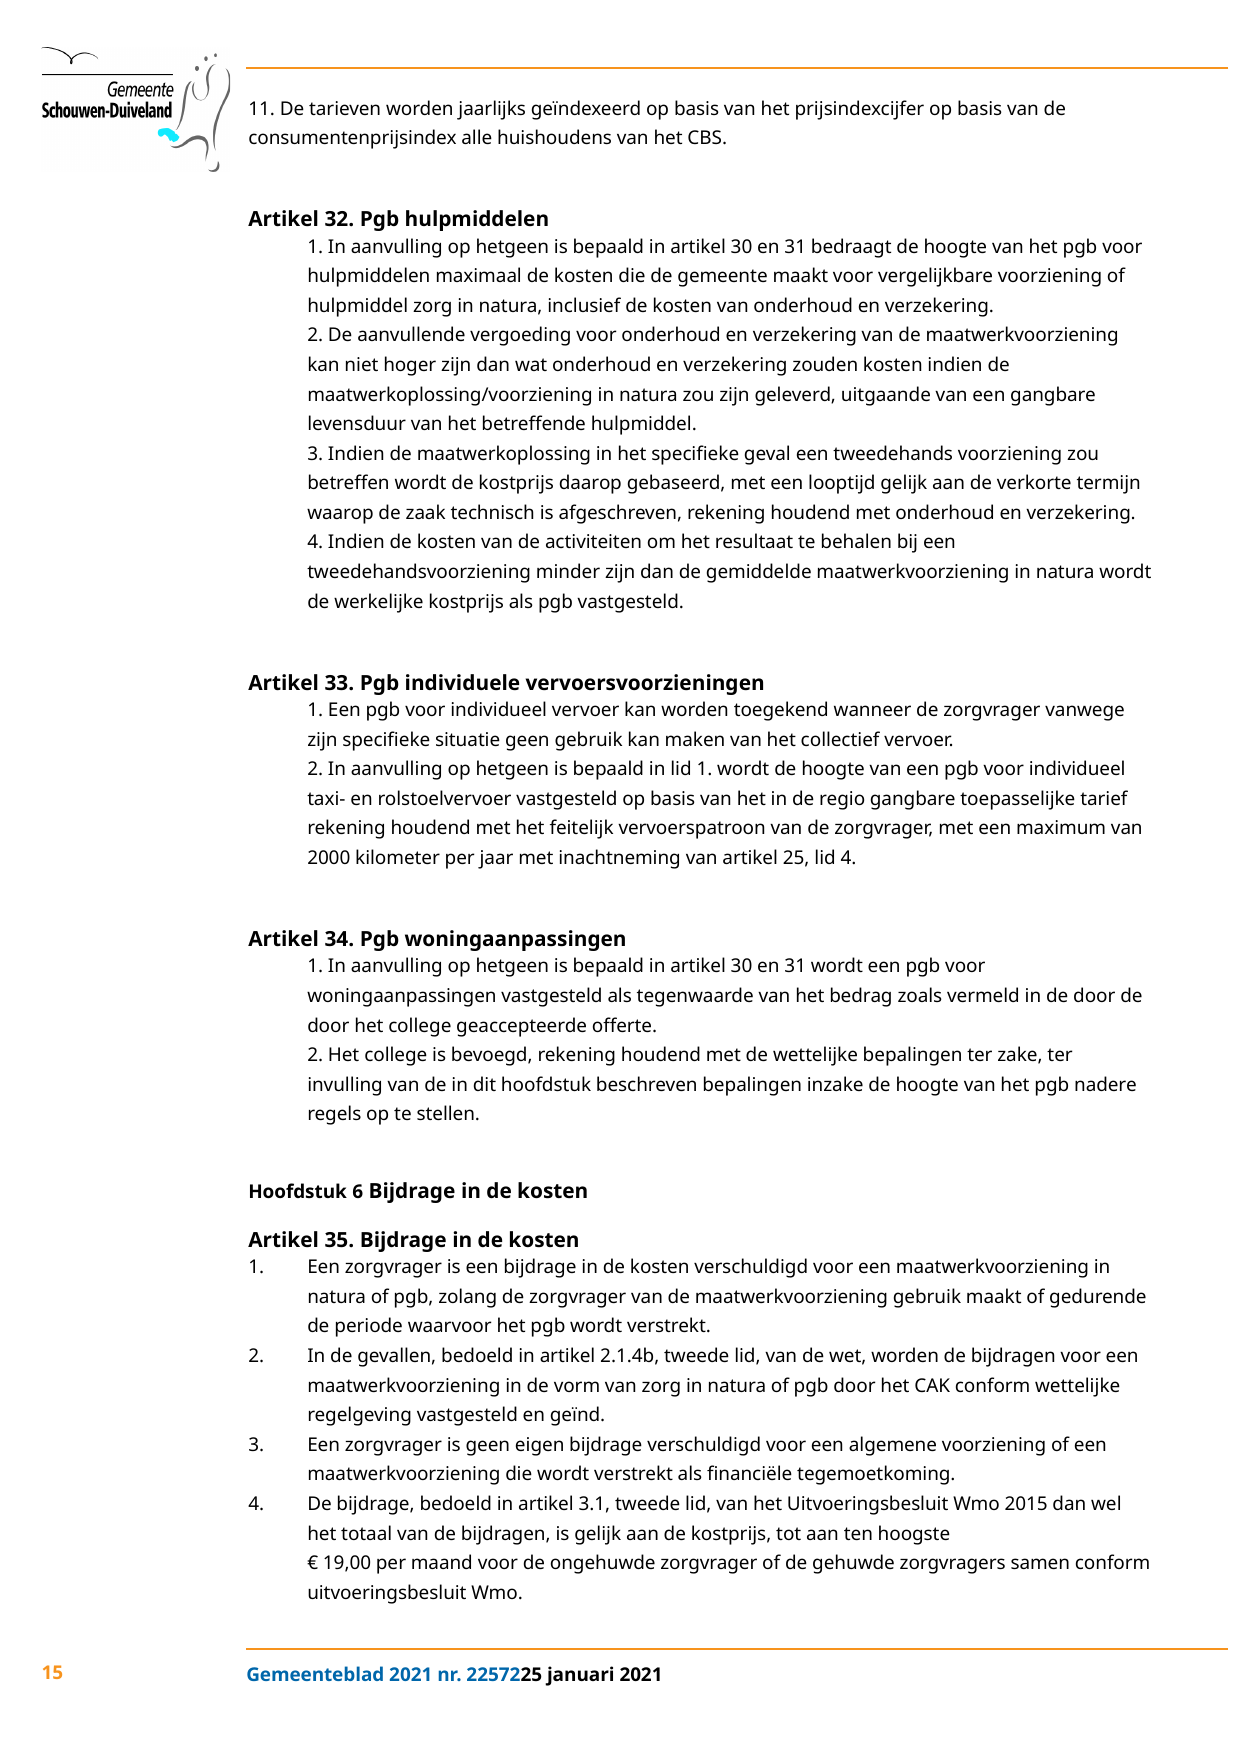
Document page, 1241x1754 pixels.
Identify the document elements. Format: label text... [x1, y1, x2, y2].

text Artikel 35. Bijdrage in de kosten [248, 1225, 1152, 1253]
list Een zorgvrager is geen eigen bijdrage verschuldigd voor een algemene voorziening of een maatwerkvoorziening die wordt verstrekt als financiële tegemoetkoming. [248, 1431, 1152, 1486]
list 2. De aanvullende vergoeding voor onderhoud en verzekering van de maatwerkvoorziening kan niet hoger zijn dan wat onderhoud en verzekering zouden kosten indien de maatwerkoplossing/voorziening in natura zou zijn geleverd, uitgaande van een gangbare levensduur van het betreffende hulpmiddel. [248, 322, 1152, 436]
text Artikel 34. Pgb woningaanpassingen [248, 924, 1152, 953]
list 2. In aanvulling op hetgeen is bepaald in lid 1. wordt de hoogte van een pgb voor individueel taxi- en rolstoelvervoer vastgesteld op basis van het in de regio gangbare toepasselijke tarief rekening houdend met het feitelijk vervoerspatroon van de zorgvrager, met een maximum van 2000 kilometer per jaar met inachtneming van artikel 25, lid 4. [248, 755, 1152, 870]
picture [41, 47, 231, 172]
list 1. In aanvulling op hetgeen is bepaald in artikel 30 en 31 bedraagt de hoogte van het pgb voor hulpmiddelen maximaal de kosten die de gemeente maakt voor vergelijkbare voorziening of hulpmiddel zorg in natura, inclusief de kosten van onderhoud en verzekering. [248, 233, 1152, 318]
list 1. In aanvulling op hetgeen is bepaald in artikel 30 en 31 wordt een pgb voor woningaanpassingen vastgesteld als tegenwaarde van het bedrag zoals vermeld in de door de door het college geaccepteerde offerte. [248, 953, 1152, 1037]
list € 19,00 per maand voor de ongehuwde zorgvrager of de gehuwde zorgvragers samen conform uitvoeringsbesluit Wmo. [248, 1549, 1152, 1604]
text Hoofdstuk 6 Bijdrage in de kosten [248, 1176, 1152, 1204]
text Artikel 33. Pgb individuele vervoersvoorzieningen [248, 668, 1152, 696]
list Een zorgvrager is een bijdrage in de kosten verschuldigd voor een maatwerkvoorziening in natura of pgb, zolang de zorgvrager van de maatwerkvoorziening gebruik maakt of gedurende de periode waarvoor het pgb wordt verstrekt. [248, 1253, 1152, 1338]
list 2. Het college is bevoegd, rekening houdend met de wettelijke bepalingen ter zake, ter invulling van de in dit hoofdstuk beschreven bepalingen inzake de hoogte van het pgb nadere regels op te stellen. [248, 1041, 1152, 1126]
list De bijdrage, bedoeld in artikel 3.1, tweede lid, van het Uitvoeringsbesluit Wmo 2015 dan wel het totaal van de bijdragen, is gelijk aan de kostprijs, tot aan ten hoogste [248, 1490, 1152, 1545]
text 11. De tarieven worden jaarlijks geïndexeerd op basis van het prijsindexcijfer op basis van de consumentenprijsindex alle huishoudens van het CBS. [248, 95, 1152, 150]
list In de gevallen, bedoeld in artikel 2.1.4b, tweede lid, van de wet, worden de bijdragen voor een maatwerkvoorziening in de vorm van zorg in natura of pgb door het CAK conform wettelijke regelgeving vastgesteld en geïnd. [248, 1342, 1152, 1427]
list 4. Indien de kosten van de activiteiten om het resultaat te behalen bij een tweedehandsvoorziening minder zijn dan de gemiddelde maatwerkvoorziening in natura wordt de werkelijke kostprijs als pgb vastgesteld. [248, 529, 1152, 613]
list 3. Indien de maatwerkoplossing in het specifieke geval een tweedehands voorziening zou betreffen wordt de kostprijs daarop gebaseerd, met een looptijd gelijk aan de verkorte termijn waarop de zaak technisch is afgeschreven, rekening houdend met onderhoud en verzekering. [248, 440, 1152, 525]
text Artikel 32. Pgb hulpmiddelen [248, 204, 1152, 233]
list 1. Een pgb voor individueel vervoer kan worden toegekend wanneer de zorgvrager vanwege zijn specifieke situatie geen gebruik kan maken van het collectief vervoer. [248, 696, 1152, 752]
